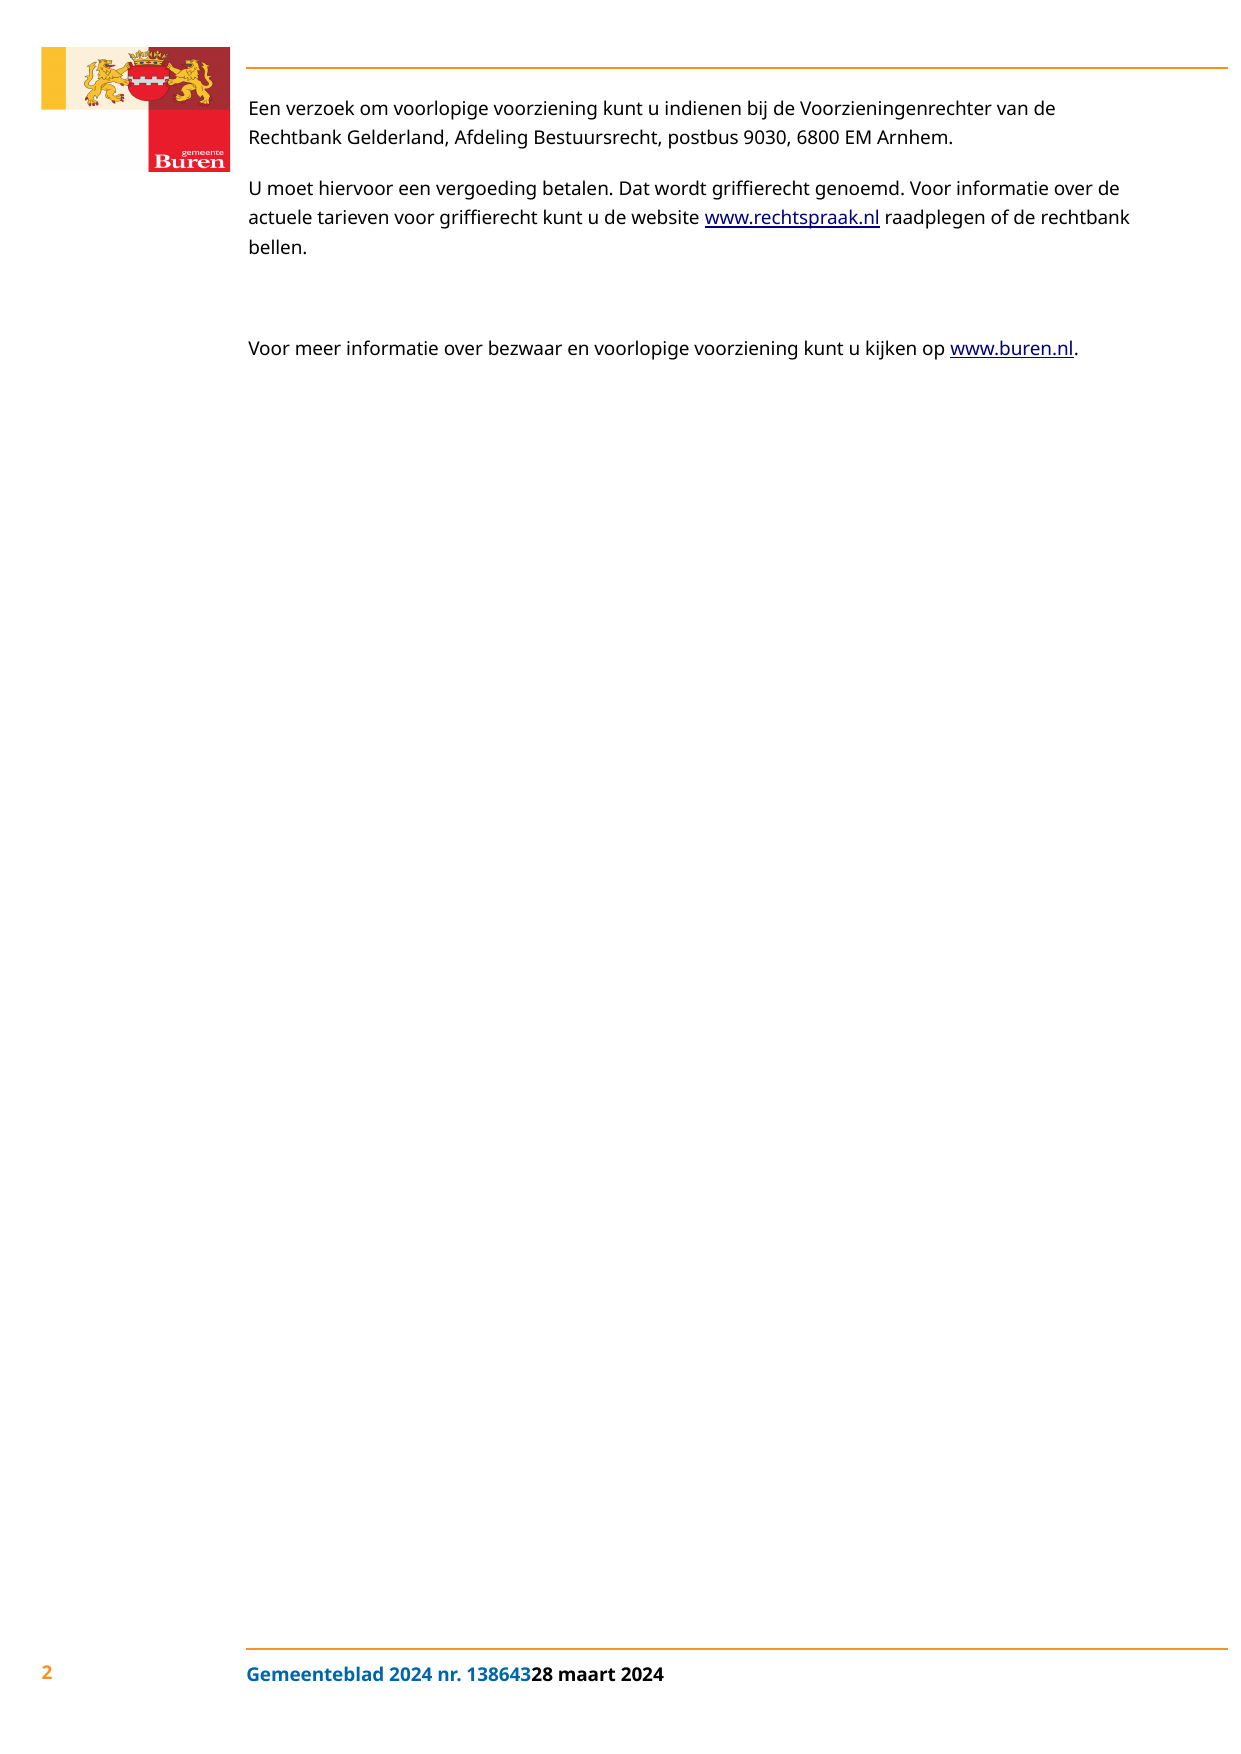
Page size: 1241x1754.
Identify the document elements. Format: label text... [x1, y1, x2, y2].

text Voor meer informatie over bezwaar en voorlopige voorziening kunt u kijken op www.buren.nl. [248, 335, 1152, 361]
picture [41, 47, 231, 172]
text Een verzoek om voorlopige voorziening kunt u indienen bij de Voorzieningenrechter van de Rechtbank Gelderland, Afdeling Bestuursrecht, postbus 9030, 6800 EM Arnhem. [248, 95, 1152, 150]
text U moet hiervoor een vergoeding betalen. Dat wordt griffierecht genoemd. Voor informatie over de actuele tarieven voor griffierecht kunt u de website www.rechtspraak.nl raadplegen of de rechtbank bellen. [248, 175, 1152, 260]
